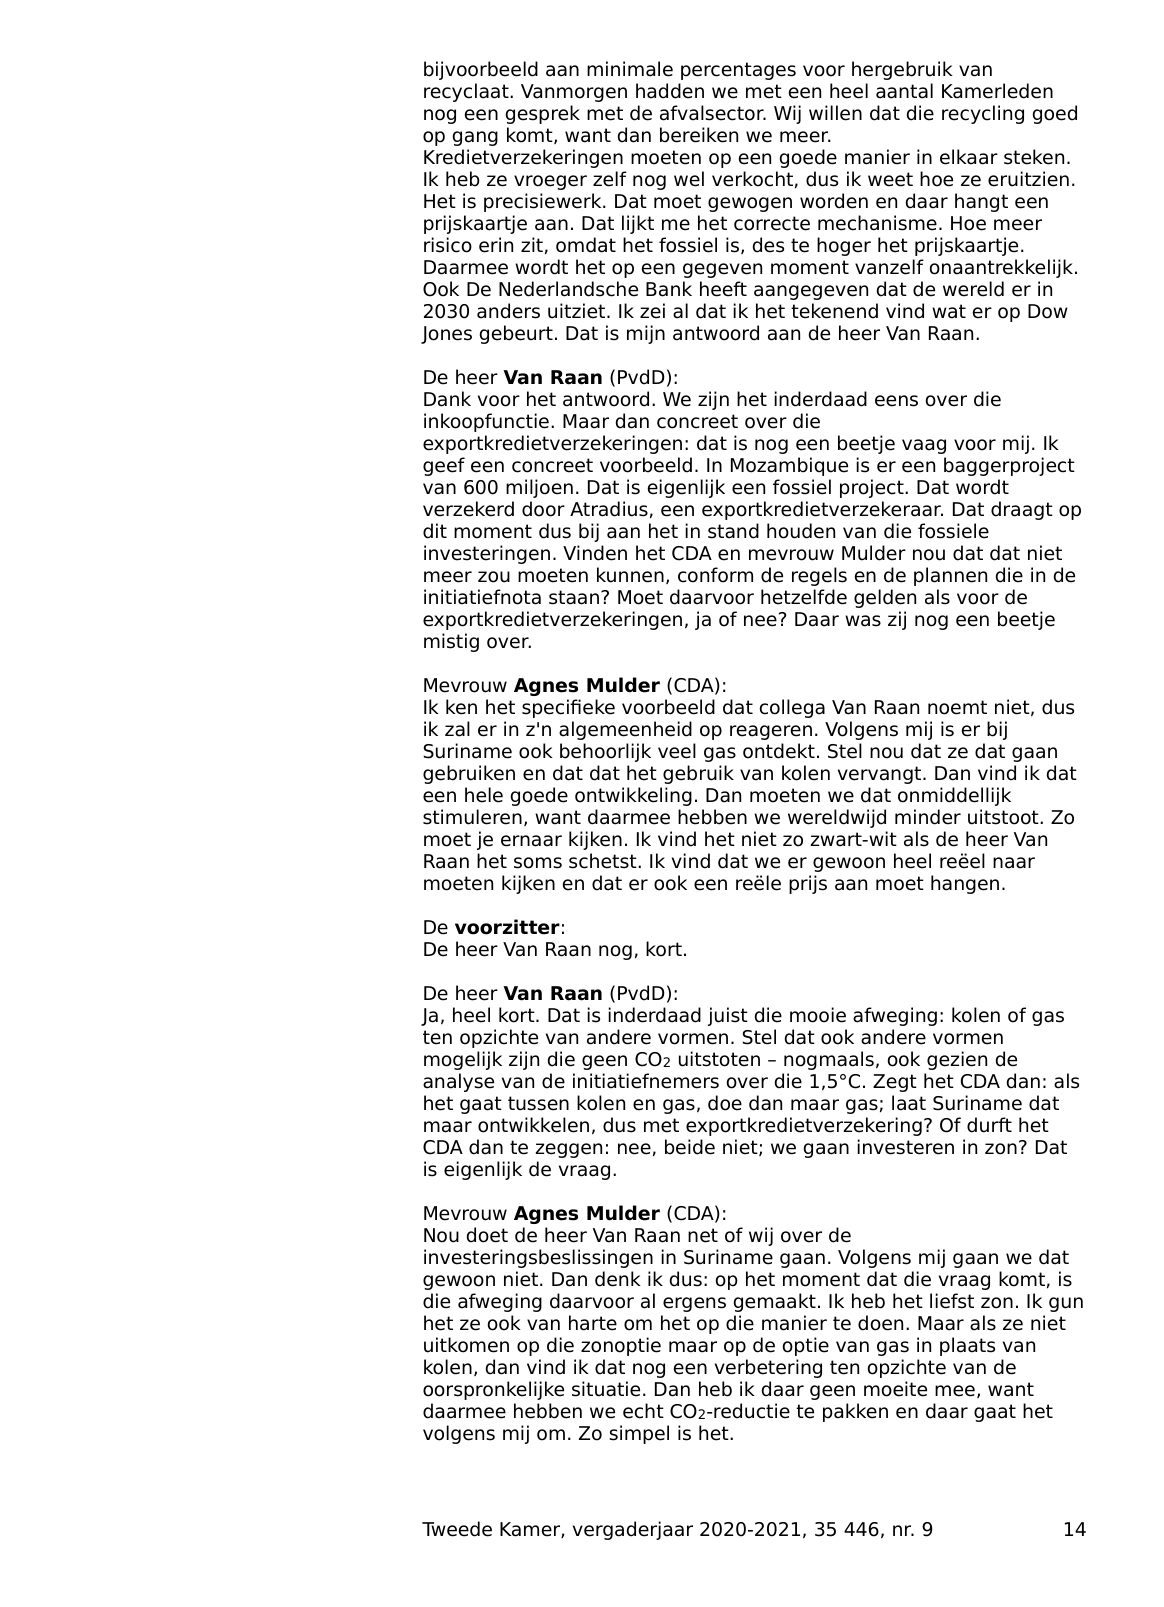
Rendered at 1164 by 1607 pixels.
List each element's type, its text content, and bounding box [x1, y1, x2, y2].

text Kredietverzekeringen moeten op een goede manier in elkaar steken. Ik heb ze vroeger zelf nog wel verkocht, dus ik weet hoe ze eruitzien. Het is precisiewerk. Dat moet gewogen worden en daar hangt een prijskaartje aan. Dat lijkt me het correcte mechanisme. Hoe meer risico erin zit, omdat het fossiel is, des te hoger het prijskaartje. Daarmee wordt het op een gegeven moment vanzelf onaantrekkelijk. Ook De Nederlandsche Bank heeft aangegeven dat de wereld er in 2030 anders uitziet. Ik zei al dat ik het tekenend vind wat er op Dow Jones gebeurt. Dat is mijn antwoord aan de heer Van Raan. [422, 147, 1087, 345]
text Mevrouw Agnes Mulder (CDA): [422, 675, 1087, 697]
text Nou doet de heer Van Raan net of wij over de investeringsbeslissingen in Suriname gaan. Volgens mij gaan we dat gewoon niet. Dan denk ik dus: op het moment dat die vraag komt, is die afweging daarvoor al ergens gemaakt. Ik heb het liefst zon. Ik gun het ze ook van harte om het op die manier te doen. Maar als ze niet uitkomen op die zonoptie maar op de optie van gas in plaats van kolen, dan vind ik dat nog een verbetering ten opzichte van de oorspronkelijke situatie. Dan heb ik daar geen moeite mee, want daarmee hebben we echt CO2-reductie te pakken en daar gaat het volgens mij om. Zo simpel is het. [422, 1225, 1087, 1445]
text Ik ken het specifieke voorbeeld dat collega Van Raan noemt niet, dus ik zal er in z'n algemeenheid op reageren. Volgens mij is er bij Suriname ook behoorlijk veel gas ontdekt. Stel nou dat ze dat gaan gebruiken en dat dat het gebruik van kolen vervangt. Dan vind ik dat een hele goede ontwikkeling. Dan moeten we dat onmiddellijk stimuleren, want daarmee hebben we wereldwijd minder uitstoot. Zo moet je ernaar kijken. Ik vind het niet zo zwart-wit als de heer Van Raan het soms schetst. Ik vind dat we er gewoon heel reëel naar moeten kijken en dat er ook een reële prijs aan moet hangen. [422, 697, 1087, 895]
text bijvoorbeeld aan minimale percentages voor hergebruik van recyclaat. Vanmorgen hadden we met een heel aantal Kamerleden nog een gesprek met de afvalsector. Wij willen dat die recycling goed op gang komt, want dan bereiken we meer. [422, 59, 1087, 147]
text De heer Van Raan nog, kort. [422, 939, 1087, 961]
text De heer Van Raan (PvdD): [422, 983, 1087, 1005]
text De voorzitter: [422, 917, 1087, 939]
text Ja, heel kort. Dat is inderdaad juist die mooie afweging: kolen of gas ten opzichte van andere vormen. Stel dat ook andere vormen mogelijk zijn die geen CO2 uitstoten – nogmaals, ook gezien de analyse van de initiatiefnemers over die 1,5°C. Zegt het CDA dan: als het gaat tussen kolen en gas, doe dan maar gas; laat Suriname dat maar ontwikkelen, dus met exportkredietverzekering? Of durft het CDA dan te zeggen: nee, beide niet; we gaan investeren in zon? Dat is eigenlijk de vraag. [422, 1005, 1087, 1181]
text Dank voor het antwoord. We zijn het inderdaad eens over die inkoopfunctie. Maar dan concreet over die exportkredietverzekeringen: dat is nog een beetje vaag voor mij. Ik geef een concreet voorbeeld. In Mozambique is er een baggerproject van 600 miljoen. Dat is eigenlijk een fossiel project. Dat wordt verzekerd door Atradius, een exportkredietverzekeraar. Dat draagt op dit moment dus bij aan het in stand houden van die fossiele investeringen. Vinden het CDA en mevrouw Mulder nou dat dat niet meer zou moeten kunnen, conform de regels en de plannen die in de initiatiefnota staan? Moet daarvoor hetzelfde gelden als voor de exportkredietverzekeringen, ja of nee? Daar was zij nog een beetje mistig over. [422, 389, 1087, 653]
text Mevrouw Agnes Mulder (CDA): [422, 1203, 1087, 1225]
text De heer Van Raan (PvdD): [422, 367, 1087, 389]
